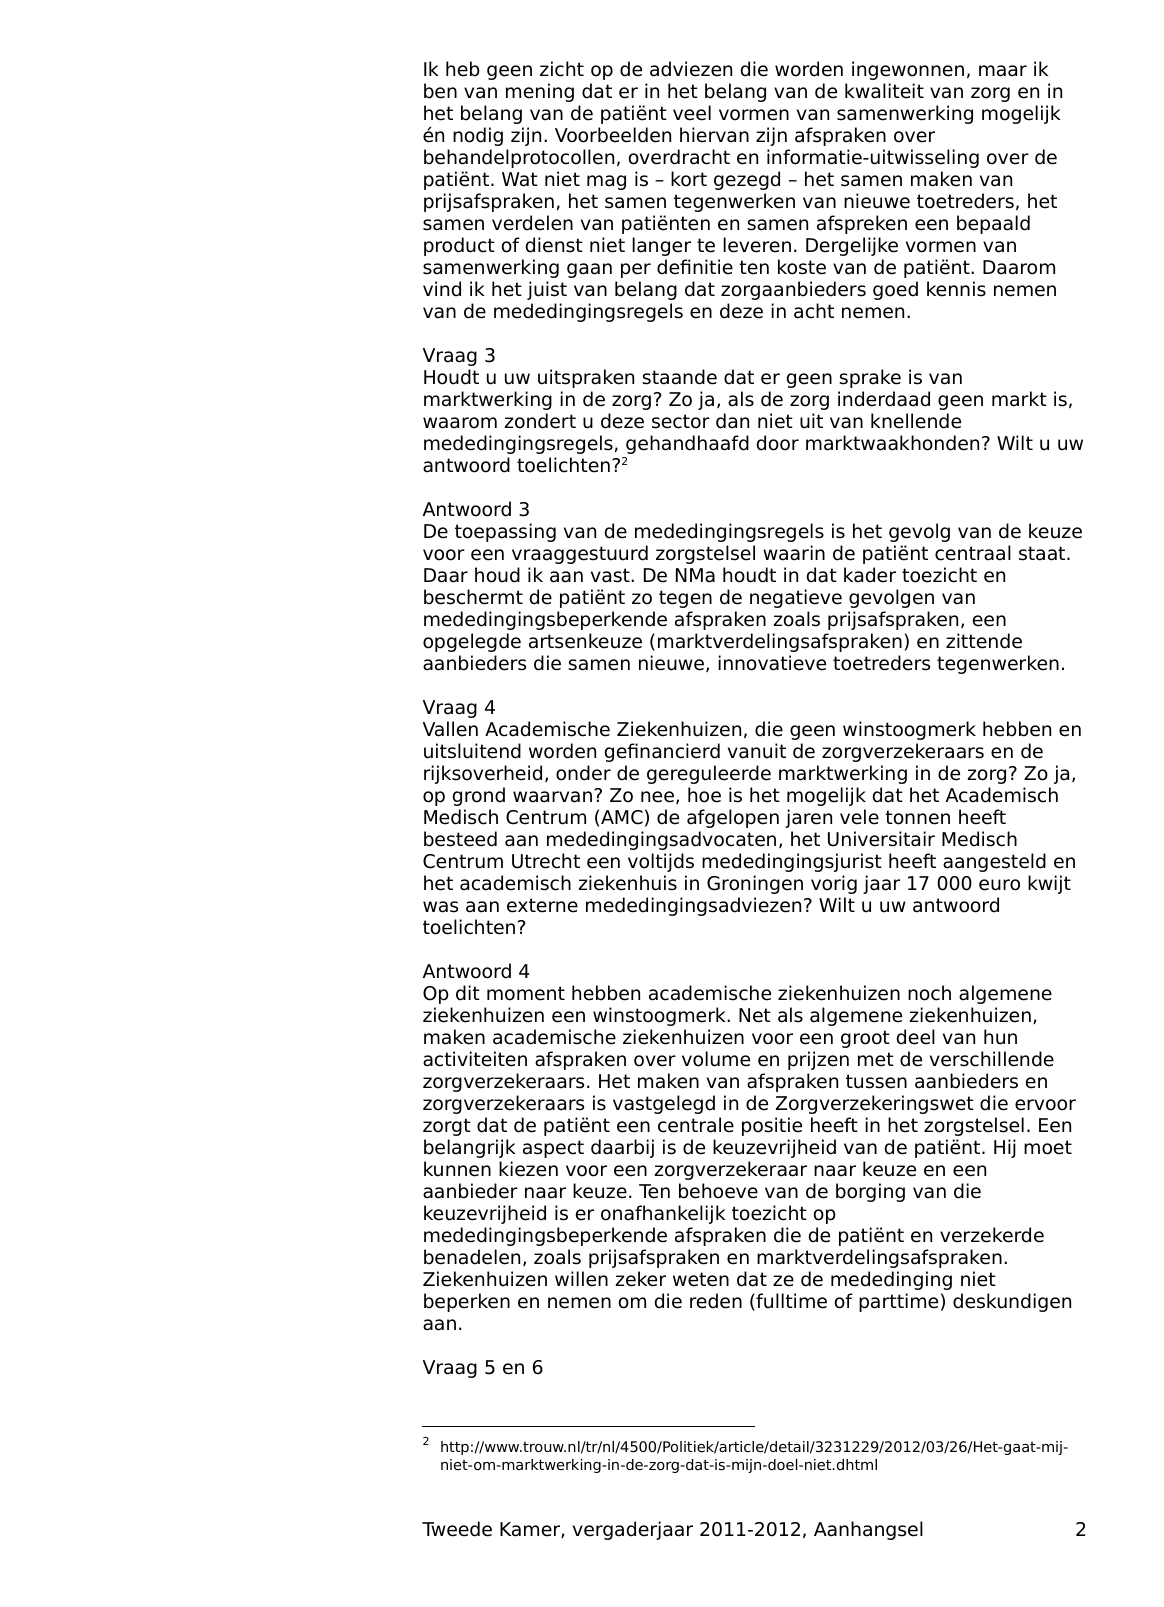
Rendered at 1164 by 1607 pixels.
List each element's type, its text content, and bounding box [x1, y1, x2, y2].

text Ik heb geen zicht op de adviezen die worden ingewonnen, maar ik ben van mening dat er in het belang van de kwaliteit van zorg en in het belang van de patiënt veel vormen van samenwerking mogelijk én nodig zijn. Voorbeelden hiervan zijn afspraken over behandelprotocollen, overdracht en informatie-uitwisseling over de patiënt. Wat niet mag is – kort gezegd – het samen maken van prijsafspraken, het samen tegenwerken van nieuwe toetreders, het samen verdelen van patiënten en samen afspreken een bepaald product of dienst niet langer te leveren. Dergelijke vormen van samenwerking gaan per definitie ten koste van de patiënt. Daarom vind ik het juist van belang dat zorgaanbieders goed kennis nemen van de mededingingsregels en deze in acht nemen. [422, 59, 1087, 323]
text De toepassing van de mededingingsregels is het gevolg van de keuze voor een vraaggestuurd zorgstelsel waarin de patiënt centraal staat. Daar houd ik aan vast. De NMa houdt in dat kader toezicht en beschermt de patiënt zo tegen de negatieve gevolgen van mededingingsbeperkende afspraken zoals prijsafspraken, een opgelegde artsenkeuze (marktverdelingsafspraken) en zittende aanbieders die samen nieuwe, innovatieve toetreders tegenwerken. [422, 521, 1087, 675]
text Antwoord 3 [422, 499, 1087, 521]
text Vraag 4 [422, 697, 1087, 719]
text Vraag 5 en 6 [422, 1357, 1087, 1379]
text Vraag 3 [422, 345, 1087, 367]
text Houdt u uw uitspraken staande dat er geen sprake is van marktwerking in de zorg? Zo ja, als de zorg inderdaad geen markt is, waarom zondert u deze sector dan niet uit van knellende mededingingsregels, gehandhaafd door marktwaakhonden? Wilt u uw antwoord toelichten? [422, 367, 1087, 477]
text http://www.trouw.nl/tr/nl/4500/Politiek/article/detail/3231229/2012/03/26/Het-gaat-mij-niet-om-marktwerking-in-de-zorg-dat-is-mijn-doel-niet.dhtml [422, 1435, 1087, 1474]
text Antwoord 4 [422, 961, 1087, 983]
text Op dit moment hebben academische ziekenhuizen noch algemene ziekenhuizen een winstoogmerk. Net als algemene ziekenhuizen, maken academische ziekenhuizen voor een groot deel van hun activiteiten afspraken over volume en prijzen met de verschillende zorgverzekeraars. Het maken van afspraken tussen aanbieders en zorgverzekeraars is vastgelegd in de Zorgverzekeringswet die ervoor zorgt dat de patiënt een centrale positie heeft in het zorgstelsel. Een belangrijk aspect daarbij is de keuzevrijheid van de patiënt. Hij moet kunnen kiezen voor een zorgverzekeraar naar keuze en een aanbieder naar keuze. Ten behoeve van de borging van die keuzevrijheid is er onafhankelijk toezicht op mededingingsbeperkende afspraken die de patiënt en verzekerde benadelen, zoals prijsafspraken en marktverdelingsafspraken. Ziekenhuizen willen zeker weten dat ze de mededinging niet beperken en nemen om die reden (fulltime of parttime) deskundigen aan. [422, 983, 1087, 1335]
text Vallen Academische Ziekenhuizen, die geen winstoogmerk hebben en uitsluitend worden gefinancierd vanuit de zorgverzekeraars en de rijksoverheid, onder de gereguleerde marktwerking in de zorg? Zo ja, op grond waarvan? Zo nee, hoe is het mogelijk dat het Academisch Medisch Centrum (AMC) de afgelopen jaren vele tonnen heeft besteed aan mededingingsadvocaten, het Universitair Medisch Centrum Utrecht een voltijds mededingingsjurist heeft aangesteld en het academisch ziekenhuis in Groningen vorig jaar 17 000 euro kwijt was aan externe mededingingsadviezen? Wilt u uw antwoord toelichten? [422, 719, 1087, 939]
